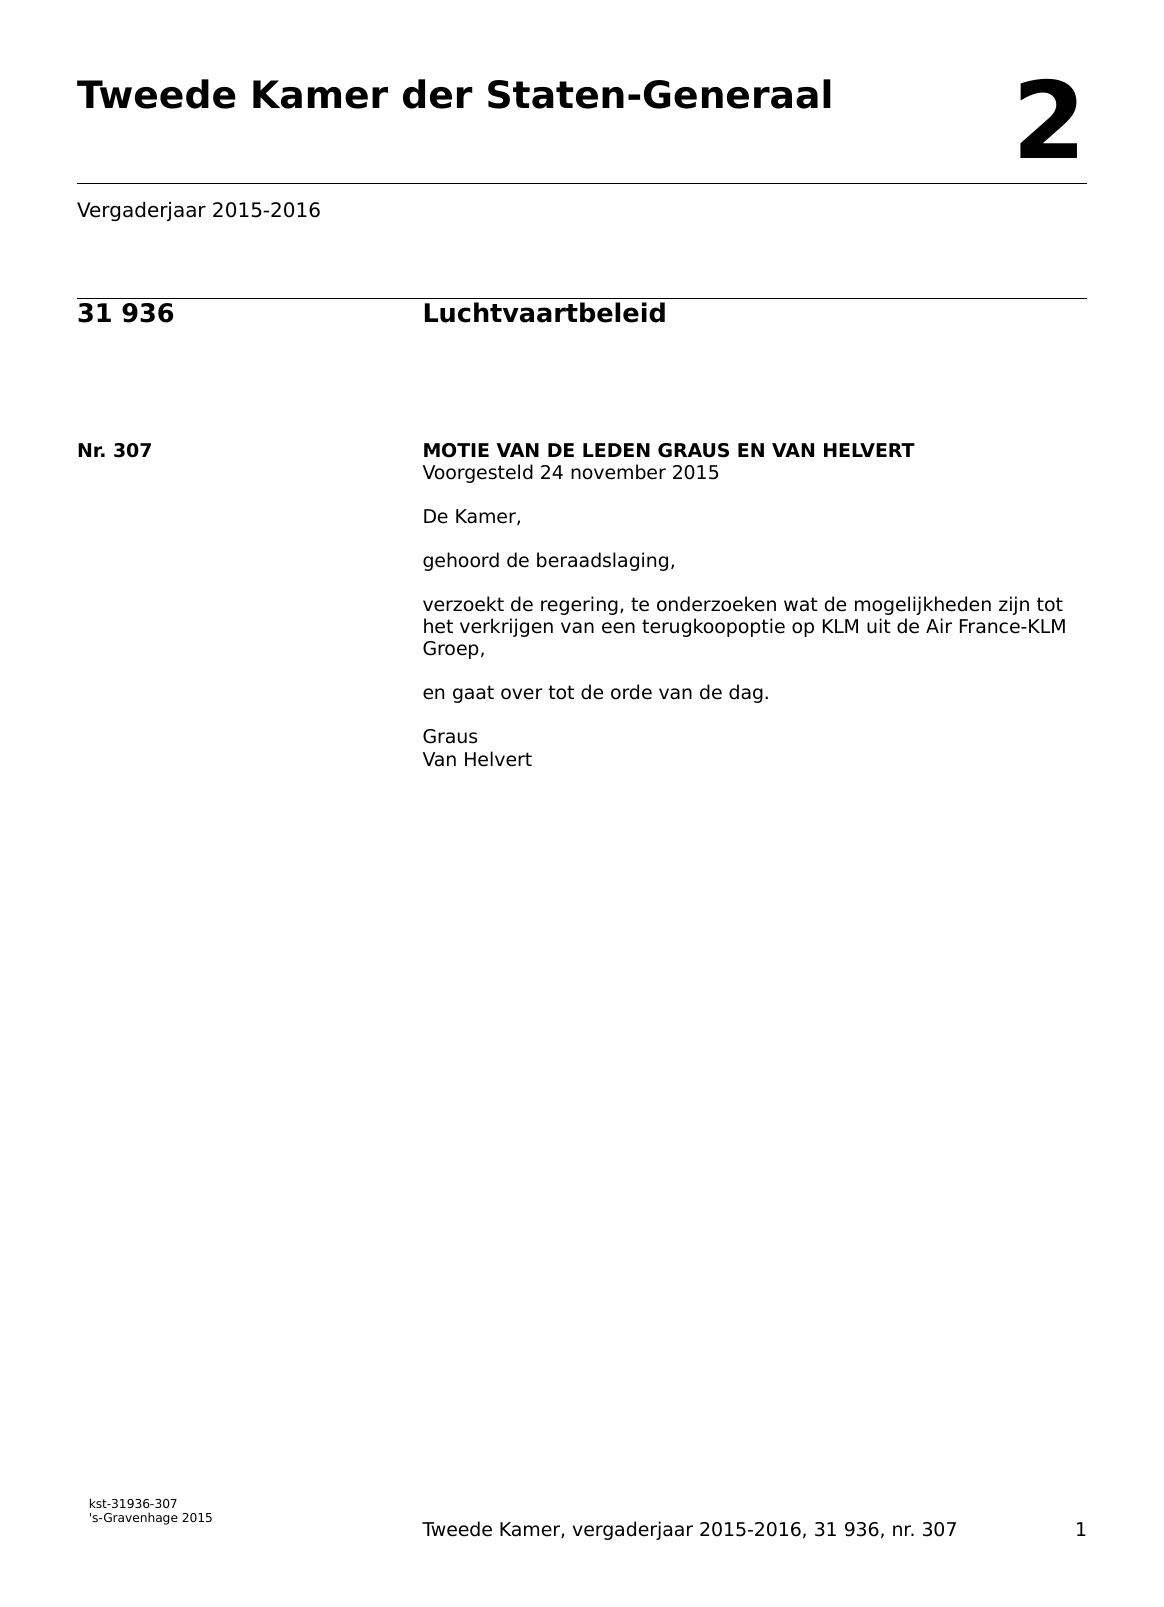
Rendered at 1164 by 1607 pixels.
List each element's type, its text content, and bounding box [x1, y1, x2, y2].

table_header Tweede Kamer der Staten-Generaal [77, 59, 886, 183]
text Van Helvert [422, 748, 1087, 770]
text en gaat over tot de orde van de dag. [422, 682, 1087, 704]
subtitle Nr. 307 MOTIE VAN DE LEDEN GRAUS EN VAN HELVERT [77, 440, 1087, 462]
text De Kamer, [422, 506, 1087, 528]
text gehoord de beraadslaging, [422, 550, 1087, 572]
text Voorgesteld 24 november 2015 [422, 462, 1087, 484]
text Graus [422, 726, 1087, 748]
text kst-31936-307 [88, 1497, 323, 1511]
text verzoekt de regering, te onderzoeken wat de mogelijkheden zijn tot het verkrijgen van een terugkoopoptie op KLM uit de Air France-KLM Groep, [422, 594, 1087, 660]
subtitle 31 936 Luchtvaartbeleid [77, 299, 1087, 329]
table_header 2 [886, 59, 1087, 183]
table_cell Vergaderjaar 2015-2016 [77, 184, 1087, 298]
text 's-Gravenhage 2015 [88, 1511, 323, 1525]
